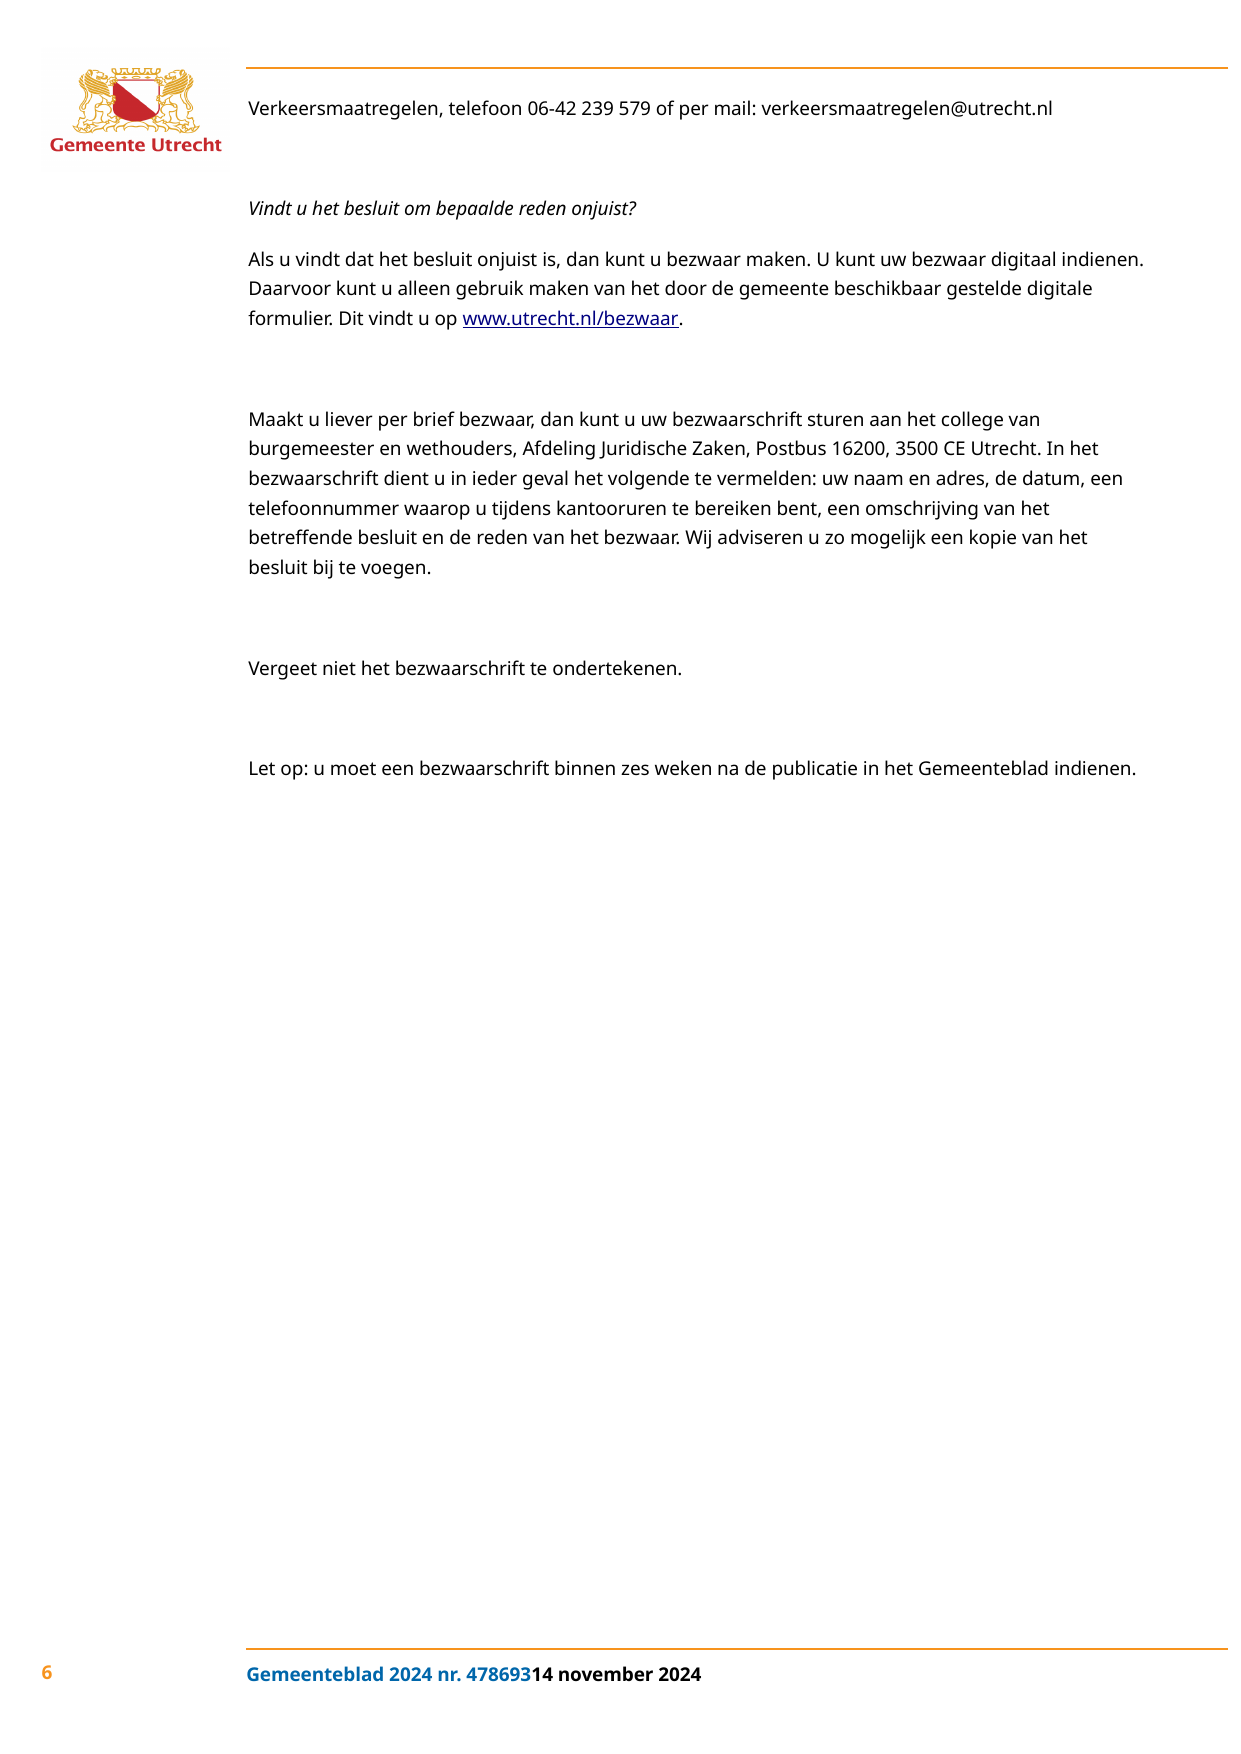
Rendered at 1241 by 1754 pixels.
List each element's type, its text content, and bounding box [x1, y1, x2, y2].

text Maakt u liever per brief bezwaar, dan kunt u uw bezwaarschrift sturen aan het college van burgemeester en wethouders, Afdeling Juridische Zaken, Postbus 16200, 3500 CE Utrecht. In het bezwaarschrift dient u in ieder geval het volgende te vermelden: uw naam en adres, de datum, een telefoonnummer waarop u tijdens kantooruren te bereiken bent, een omschrijving van het betreffende besluit en de reden van het bezwaar. Wij adviseren u zo mogelijk een kopie van het besluit bij te voegen. [248, 406, 1152, 580]
text Vergeet niet het bezwaarschrift te ondertekenen. [248, 655, 1152, 681]
picture [41, 47, 231, 172]
text Let op: u moet een bezwaarschrift binnen zes weken na de publicatie in het Gemeenteblad indienen. [248, 756, 1152, 781]
text Verkeersmaatregelen, telefoon 06-42 239 579 of per mail: verkeersmaatregelen@utrecht.nl [248, 95, 1152, 121]
text Als u vindt dat het besluit onjuist is, dan kunt u bezwaar maken. U kunt uw bezwaar digitaal indienen. Daarvoor kunt u alleen gebruik maken van het door de gemeente beschikbaar gestelde digitale formulier. Dit vindt u op www.utrecht.nl/bezwaar. [248, 246, 1152, 331]
text Vindt u het besluit om bepaalde reden onjuist? [248, 196, 1152, 221]
